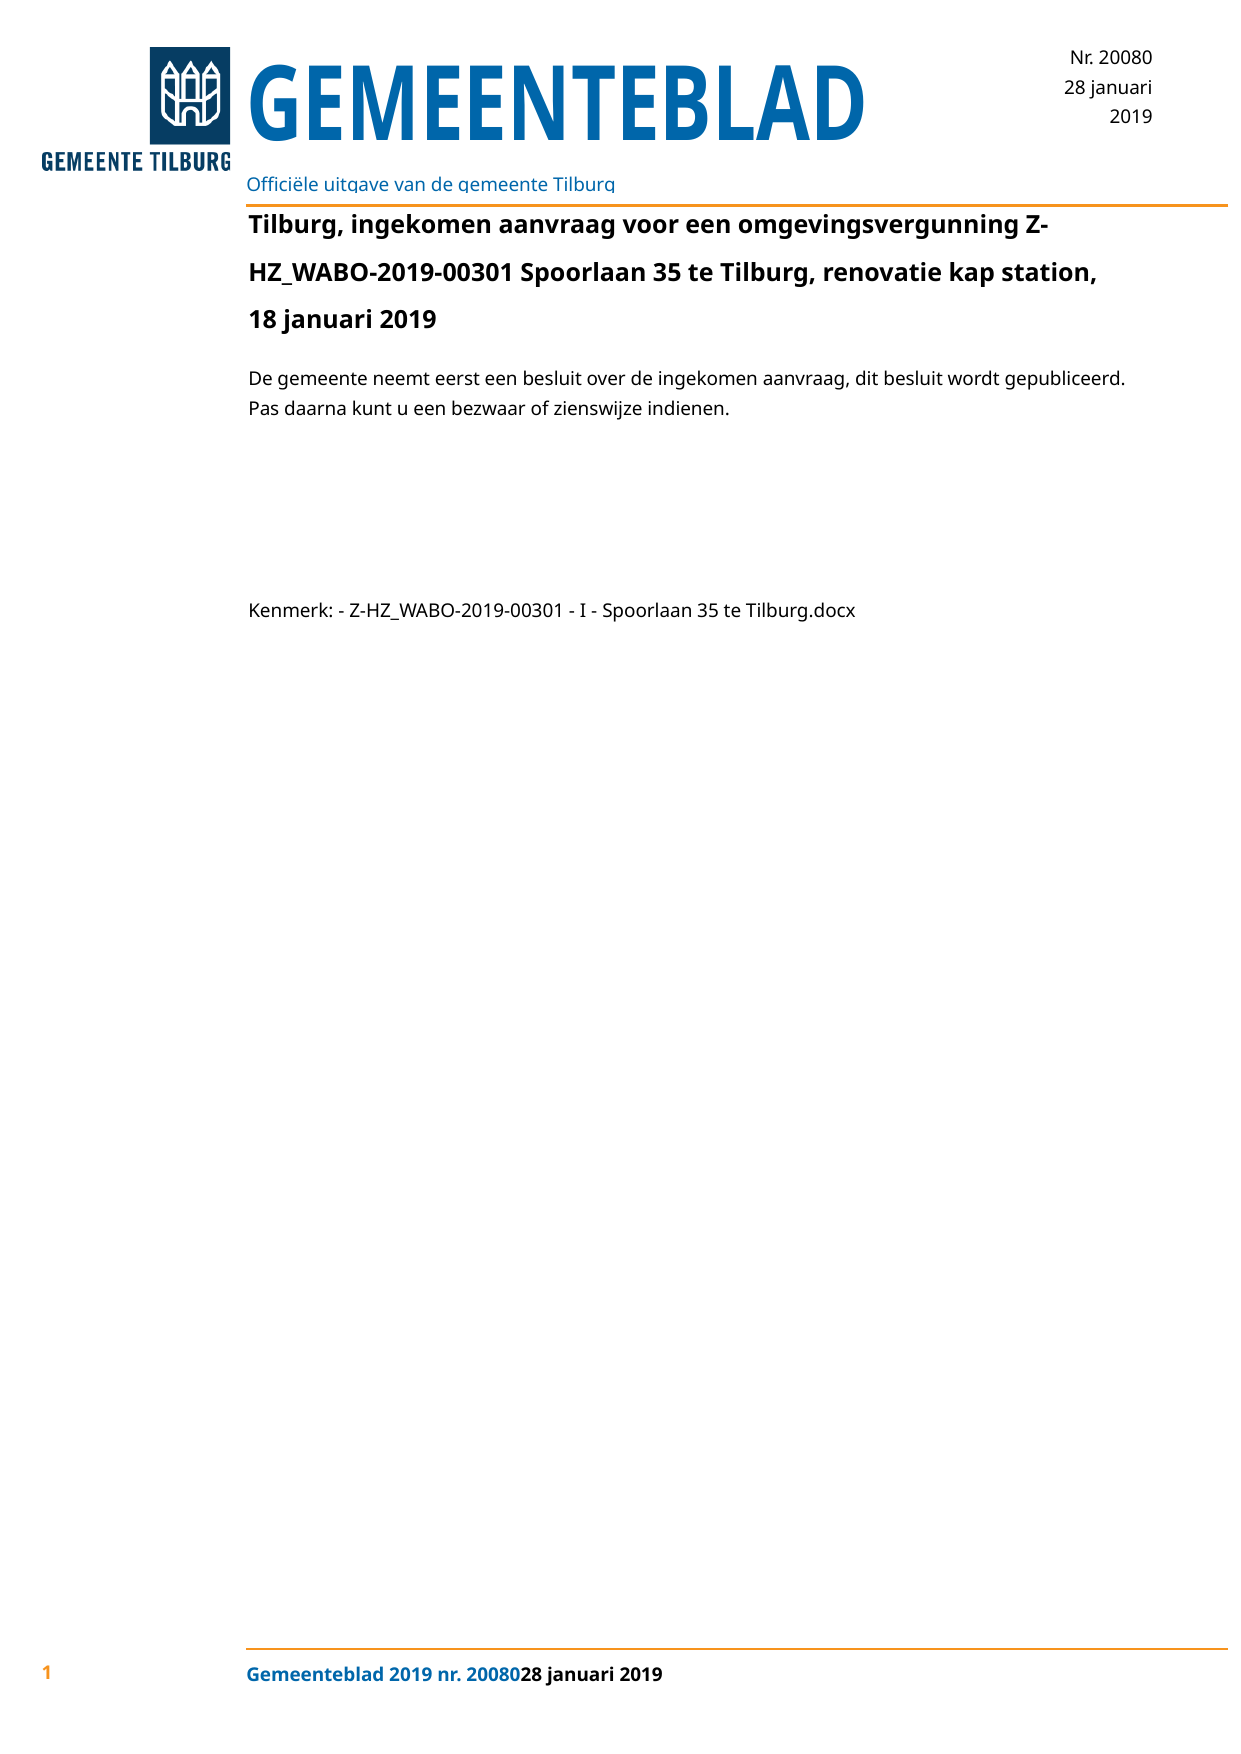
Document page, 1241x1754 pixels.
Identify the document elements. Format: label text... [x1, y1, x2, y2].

text De gemeente neemt eerst een besluit over de ingekomen aanvraag, dit besluit wordt gepubliceerd. Pas daarna kunt u een bezwaar of zienswijze indienen. [248, 366, 1152, 421]
picture [41, 47, 231, 172]
text Tilburg, ingekomen aanvraag voor een omgevingsvergunning Z-HZ_WABO-2019-00301 Spoorlaan 35 te Tilburg, renovatie kap station, 18 januari 2019 [248, 207, 1152, 336]
text Kenmerk: - Z-HZ_WABO-2019-00301 - I - Spoorlaan 35 te Tilburg.docx [248, 597, 1152, 622]
